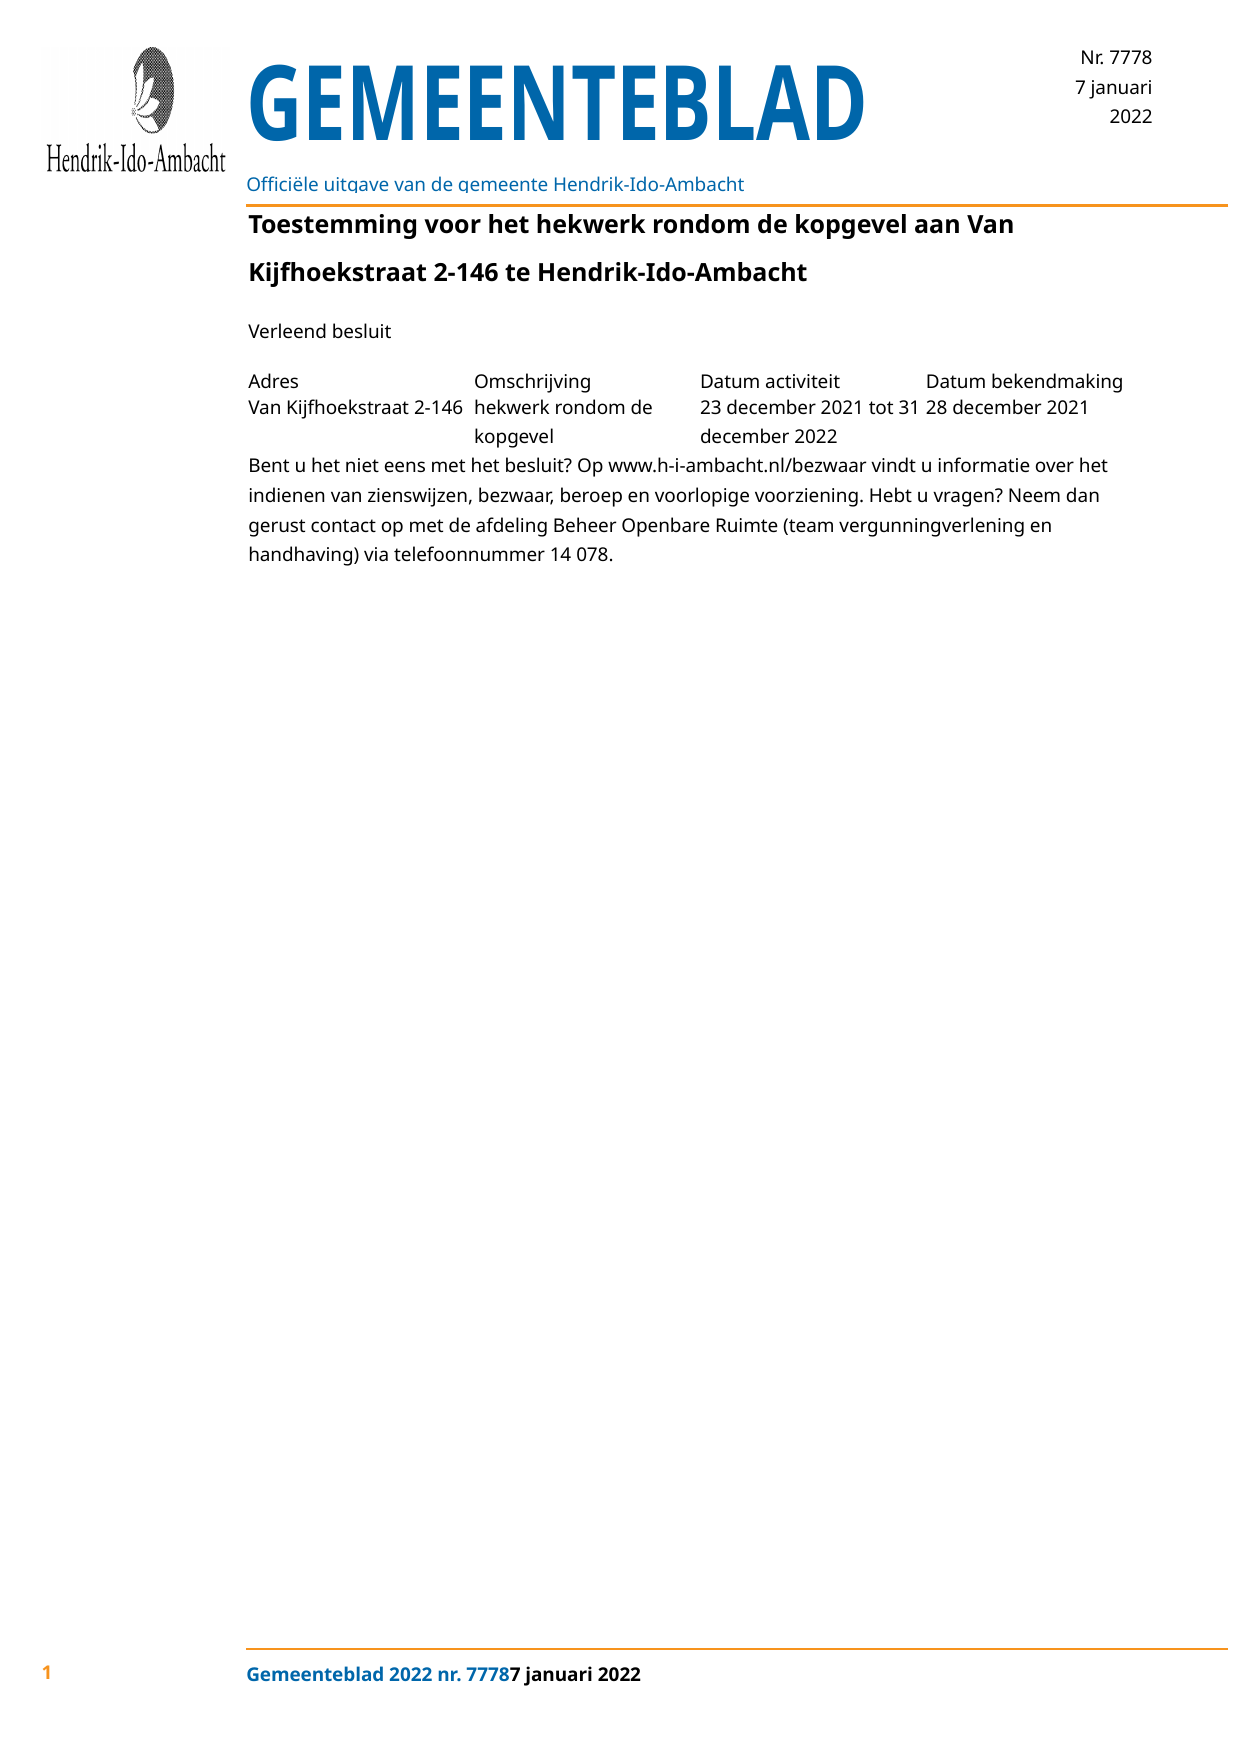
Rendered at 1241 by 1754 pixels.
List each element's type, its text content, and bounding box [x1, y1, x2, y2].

picture [41, 47, 231, 172]
table_cell 28 december 2021 [926, 394, 1152, 449]
table_header Adres [248, 369, 474, 394]
table_cell Van Kijfhoekstraat 2-146 [248, 394, 474, 449]
table_header Datum bekendmaking [926, 369, 1152, 394]
table_cell 23 december 2021 tot 31 december 2022 [700, 394, 926, 449]
text Verleend besluit [248, 318, 1152, 344]
table_header Omschrijving [474, 369, 700, 394]
text Bent u het niet eens met het besluit? Op www.h-i-ambacht.nl/bezwaar vindt u informatie over het indienen van zienswijzen, bezwaar, beroep en voorlopige voorziening. Hebt u vragen? Neem dan gerust contact op met de afdeling Beheer Openbare Ruimte (team vergunningverlening en handhaving) via telefoonnummer 14 078. [248, 453, 1152, 567]
text Toestemming voor het hekwerk rondom de kopgevel aan Van Kijfhoekstraat 2-146 te Hendrik-Ido-Ambacht [248, 207, 1152, 288]
table_header Datum activiteit [700, 369, 926, 394]
table_cell hekwerk rondom de kopgevel [474, 394, 700, 449]
